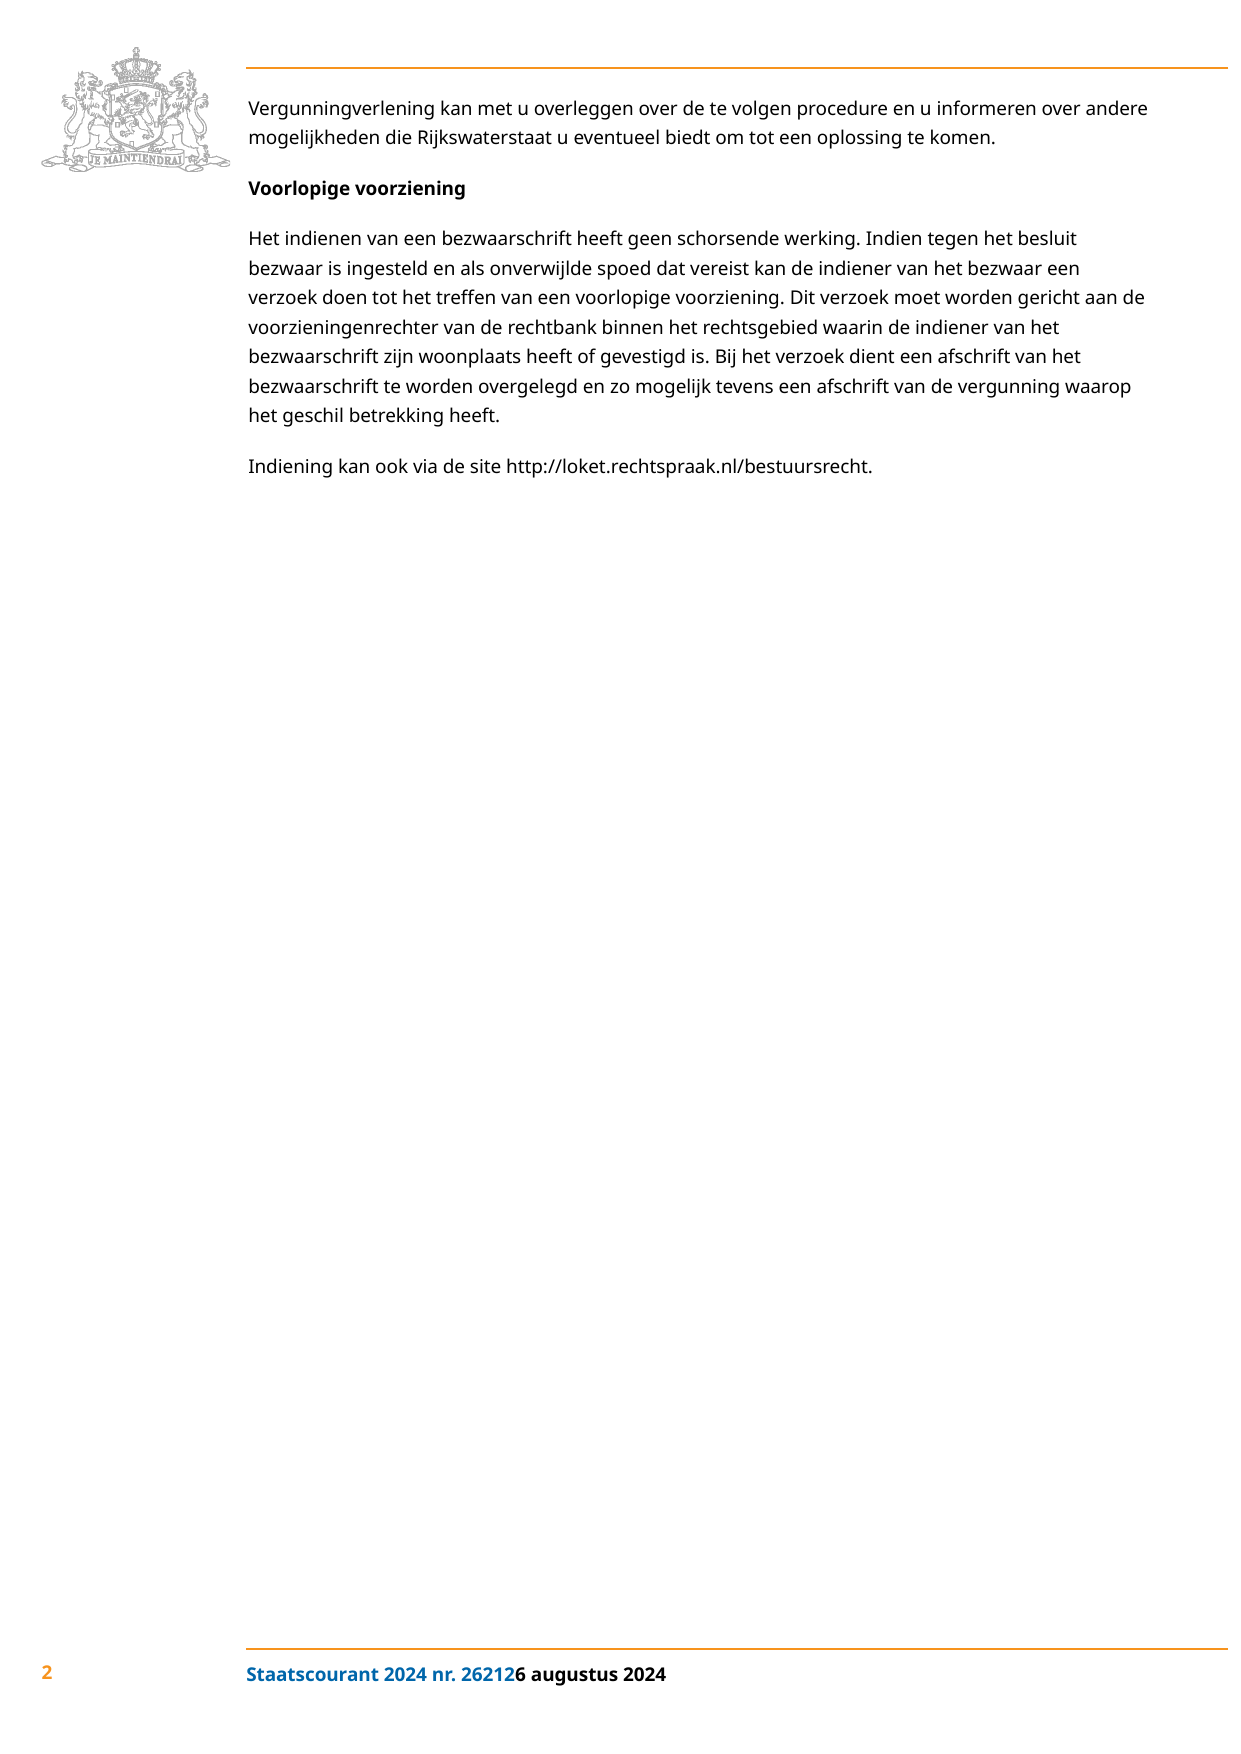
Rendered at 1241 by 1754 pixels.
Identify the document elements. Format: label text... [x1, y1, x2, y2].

text Indiening kan ook via de site http://loket.rechtspraak.nl/bestuursrecht. [248, 453, 1152, 479]
text Voorlopige voorziening [248, 175, 1152, 201]
text Vergunningverlening kan met u overleggen over de te volgen procedure en u informeren over andere mogelijkheden die Rijkswaterstaat u eventueel biedt om tot een oplossing te komen. [248, 95, 1152, 150]
picture [41, 47, 231, 172]
text Het indienen van een bezwaarschrift heeft geen schorsende werking. Indien tegen het besluit bezwaar is ingesteld en als onverwijlde spoed dat vereist kan de indiener van het bezwaar een verzoek doen tot het treffen van een voorlopige voorziening. Dit verzoek moet worden gericht aan de voorzieningenrechter van de rechtbank binnen het rechtsgebied waarin de indiener van het bezwaarschrift zijn woonplaats heeft of gevestigd is. Bij het verzoek dient een afschrift van het bezwaarschrift te worden overgelegd en zo mogelijk tevens een afschrift van de vergunning waarop het geschil betrekking heeft. [248, 225, 1152, 428]
